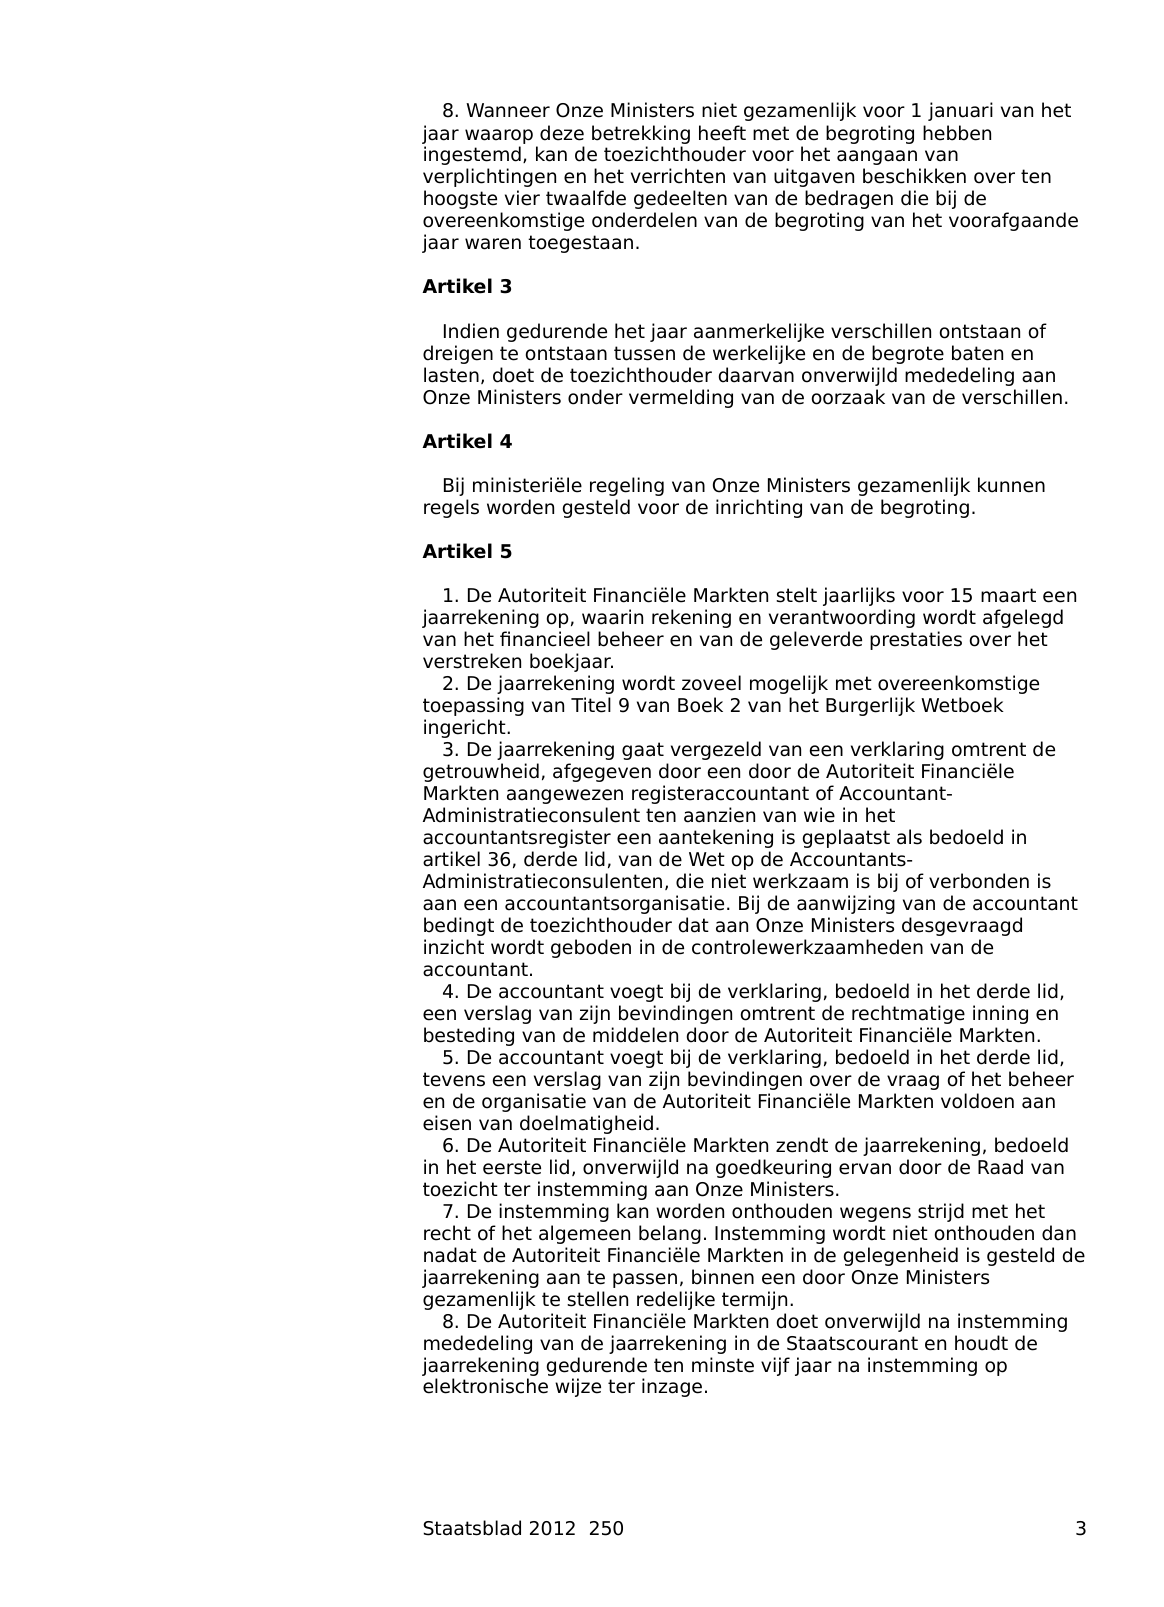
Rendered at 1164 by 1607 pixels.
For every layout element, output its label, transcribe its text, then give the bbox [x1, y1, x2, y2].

subtitle Artikel 5 [422, 541, 1087, 563]
subtitle Artikel 3 [422, 276, 1087, 298]
text 8. De Autoriteit Financiële Markten doet onverwijld na instemming mededeling van de jaarrekening in de Staatscourant en houdt de jaarrekening gedurende ten minste vijf jaar na instemming op elektronische wijze ter inzage. [422, 1311, 1087, 1398]
text 2. De jaarrekening wordt zoveel mogelijk met overeenkomstige toepassing van Titel 9 van Boek 2 van het Burgerlijk Wetboek ingericht. [422, 673, 1087, 739]
text Indien gedurende het jaar aanmerkelijke verschillen ontstaan of dreigen te ontstaan tussen de werkelijke en de begrote baten en lasten, doet de toezichthouder daarvan onverwijld mededeling aan Onze Ministers onder vermelding van de oorzaak van de verschillen. [422, 321, 1087, 408]
text 1. De Autoriteit Financiële Markten stelt jaarlijks voor 15 maart een jaarrekening op, waarin rekening en verantwoording wordt afgelegd van het financieel beheer en van de geleverde prestaties over het verstreken boekjaar. [422, 585, 1087, 673]
subtitle Artikel 4 [422, 431, 1087, 453]
text 4. De accountant voegt bij de verklaring, bedoeld in het derde lid, een verslag van zijn bevindingen omtrent de rechtmatige inning en besteding van de middelen door de Autoriteit Financiële Markten. [422, 981, 1087, 1047]
text 7. De instemming kan worden onthouden wegens strijd met het recht of het algemeen belang. Instemming wordt niet onthouden dan nadat de Autoriteit Financiële Markten in de gelegenheid is gesteld de jaarrekening aan te passen, binnen een door Onze Ministers gezamenlijk te stellen redelijke termijn. [422, 1201, 1087, 1311]
text 3. De jaarrekening gaat vergezeld van een verklaring omtrent de getrouwheid, afgegeven door een door de Autoriteit Financiële Markten aangewezen registeraccountant of Accountant-Administratieconsulent ten aanzien van wie in het accountantsregister een aantekening is geplaatst als bedoeld in artikel 36, derde lid, van de Wet op de Accountants-Administratieconsulenten, die niet werkzaam is bij of verbonden is aan een accountantsorganisatie. Bij de aanwijzing van de accountant bedingt de toezichthouder dat aan Onze Ministers desgevraagd inzicht wordt geboden in de controlewerkzaamheden van de accountant. [422, 739, 1087, 981]
text 5. De accountant voegt bij de verklaring, bedoeld in het derde lid, tevens een verslag van zijn bevindingen over de vraag of het beheer en de organisatie van de Autoriteit Financiële Markten voldoen aan eisen van doelmatigheid. [422, 1047, 1087, 1135]
text 6. De Autoriteit Financiële Markten zendt de jaarrekening, bedoeld in het eerste lid, onverwijld na goedkeuring ervan door de Raad van toezicht ter instemming aan Onze Ministers. [422, 1135, 1087, 1201]
text Bij ministeriële regeling van Onze Ministers gezamenlijk kunnen regels worden gesteld voor de inrichting van de begroting. [422, 475, 1087, 519]
text 8. Wanneer Onze Ministers niet gezamenlijk voor 1 januari van het jaar waarop deze betrekking heeft met de begroting hebben ingestemd, kan de toezichthouder voor het aangaan van verplichtingen en het verrichten van uitgaven beschikken over ten hoogste vier twaalfde gedeelten van de bedragen die bij de overeenkomstige onderdelen van de begroting van het voorafgaande jaar waren toegestaan. [422, 100, 1087, 254]
